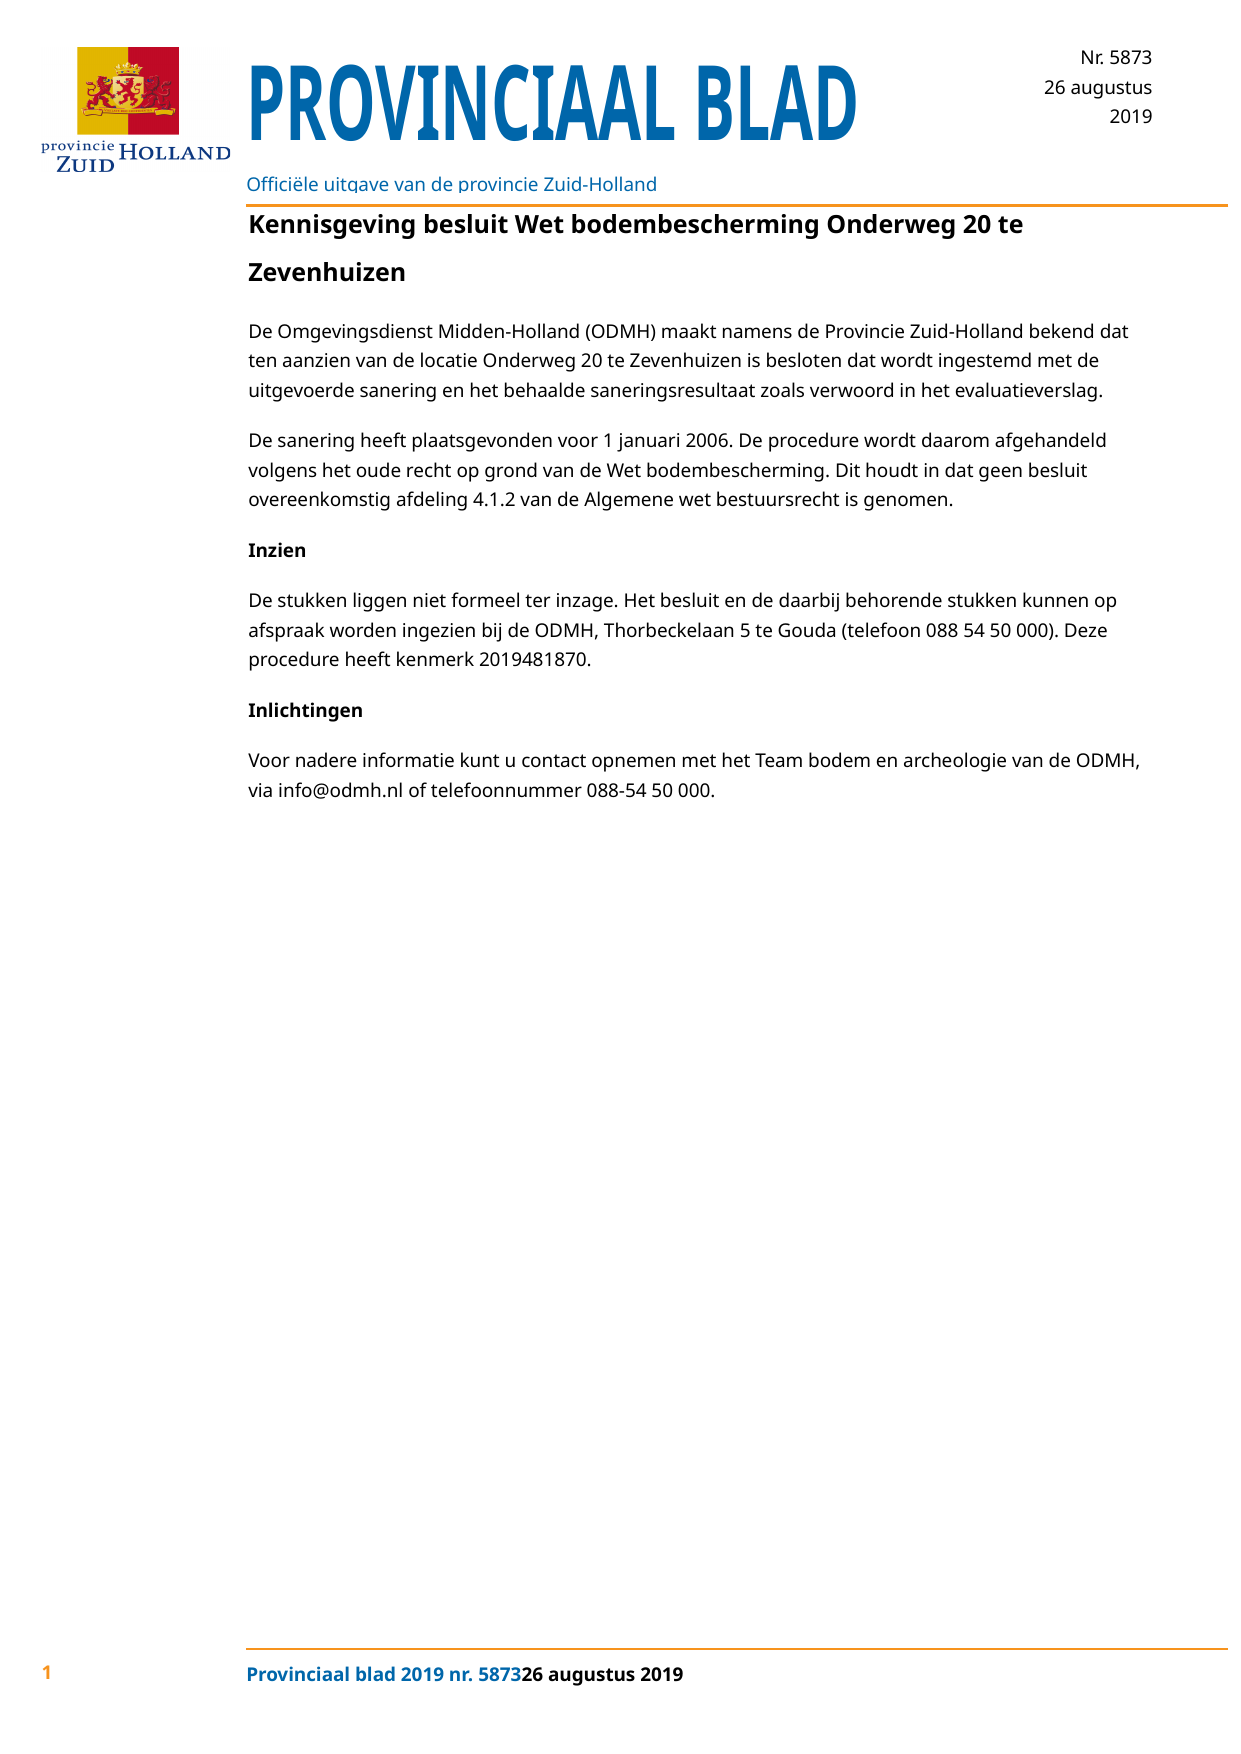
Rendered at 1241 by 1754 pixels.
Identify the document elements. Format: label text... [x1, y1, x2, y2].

text De sanering heeft plaatsgevonden voor 1 januari 2006. De procedure wordt daarom afgehandeld volgens het oude recht op grond van de Wet bodembescherming. Dit houdt in dat geen besluit overeenkomstig afdeling 4.1.2 van de Algemene wet bestuursrecht is genomen. [248, 427, 1152, 512]
text De Omgevingsdienst Midden-Holland (ODMH) maakt namens de Provincie Zuid-Holland bekend dat ten aanzien van de locatie Onderweg 20 te Zevenhuizen is besloten dat wordt ingestemd met de uitgevoerde sanering en het behaalde saneringsresultaat zoals verwoord in het evaluatieverslag. [248, 318, 1152, 403]
text De stukken liggen niet formeel ter inzage. Het besluit en de daarbij behorende stukken kunnen op afspraak worden ingezien bij de ODMH, Thorbeckelaan 5 te Gouda (telefoon 088 54 50 000). Deze procedure heeft kenmerk 2019481870. [248, 587, 1152, 672]
text Inlichtingen [248, 697, 1152, 723]
picture [41, 47, 231, 172]
text Voor nadere informatie kunt u contact opnemen met het Team bodem en archeologie van de ODMH, via info@odmh.nl of telefoonnummer 088-54 50 000. [248, 747, 1152, 803]
text Kennisgeving besluit Wet bodembescherming Onderweg 20 te Zevenhuizen [248, 207, 1152, 288]
text Inzien [248, 537, 1152, 563]
